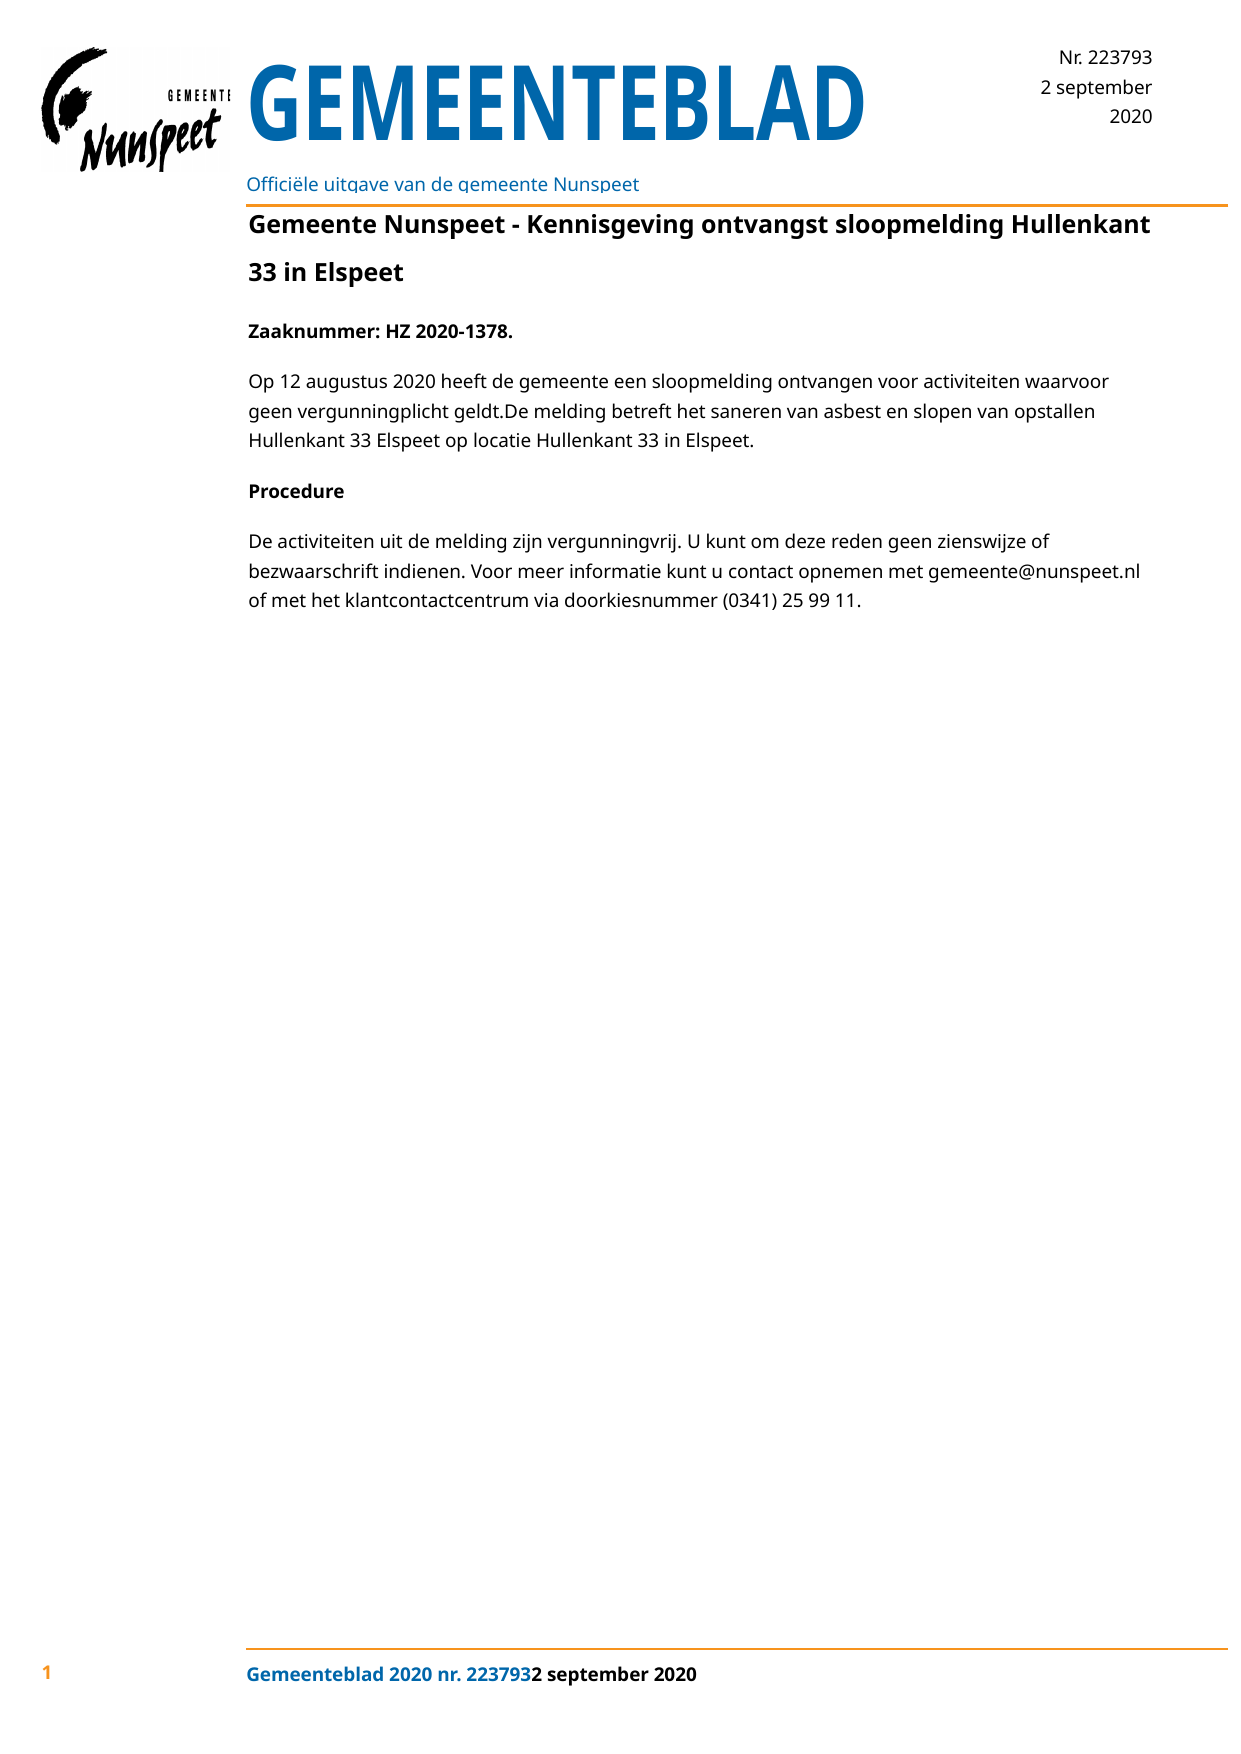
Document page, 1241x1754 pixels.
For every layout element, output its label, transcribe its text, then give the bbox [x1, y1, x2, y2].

text Gemeente Nunspeet - Kennisgeving ontvangst sloopmelding Hullenkant 33 in Elspeet [248, 207, 1152, 288]
text De activiteiten uit de melding zijn vergunningvrij. U kunt om deze reden geen zienswijze of bezwaarschrift indienen. Voor meer informatie kunt u contact opnemen met gemeente@nunspeet.nl of met het klantcontactcentrum via doorkiesnummer (0341) 25 99 11. [248, 528, 1152, 613]
text Zaaknummer: HZ 2020-1378. [248, 318, 1152, 344]
text Op 12 augustus 2020 heeft de gemeente een sloopmelding ontvangen voor activiteiten waarvoor geen vergunningplicht geldt.De melding betreft het saneren van asbest en slopen van opstallen Hullenkant 33 Elspeet op locatie Hullenkant 33 in Elspeet. [248, 368, 1152, 453]
picture [41, 47, 231, 172]
text Procedure [248, 478, 1152, 504]
